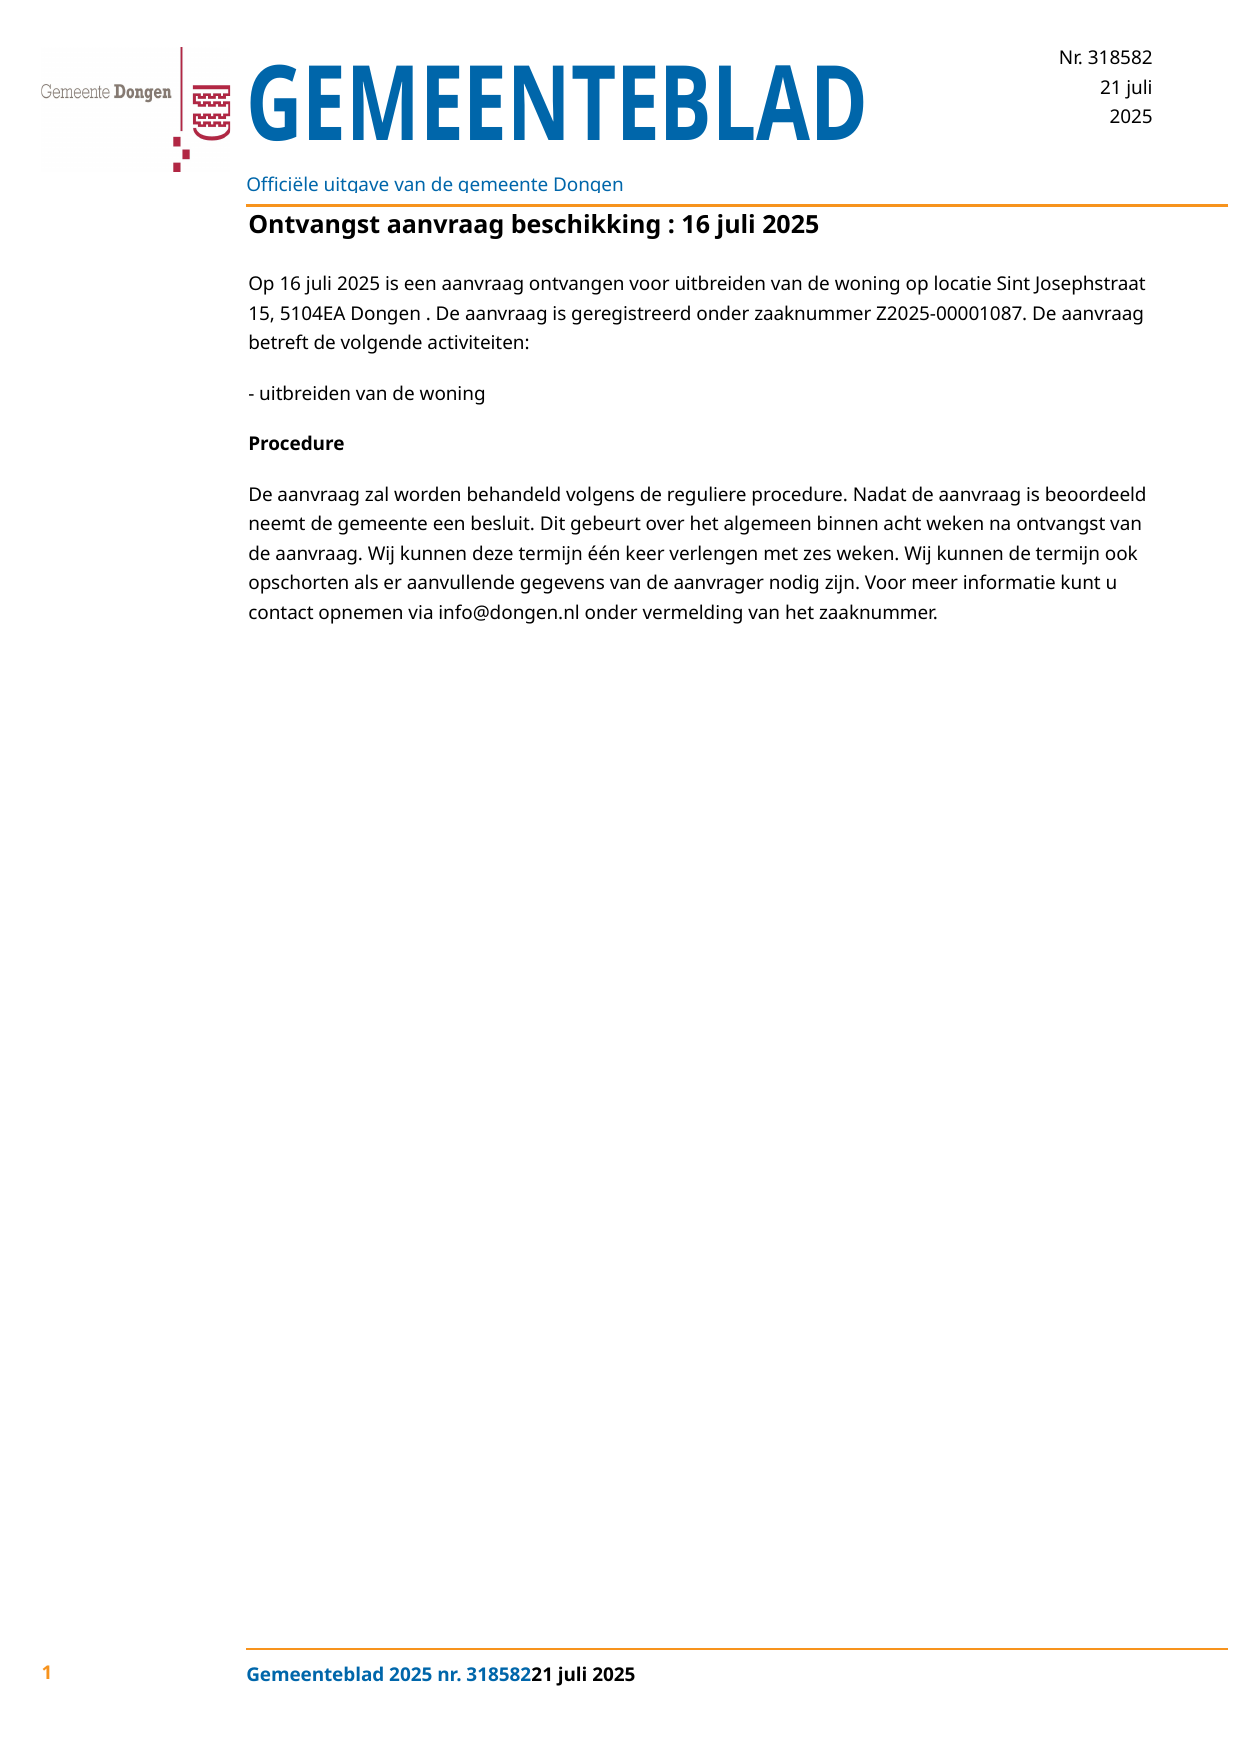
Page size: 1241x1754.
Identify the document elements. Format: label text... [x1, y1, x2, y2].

text - uitbreiden van de woning [248, 380, 1152, 406]
text Procedure [248, 430, 1152, 456]
text De aanvraag zal worden behandeld volgens de reguliere procedure. Nadat de aanvraag is beoordeeld neemt de gemeente een besluit. Dit gebeurt over het algemeen binnen acht weken na ontvangst van de aanvraag. Wij kunnen deze termijn één keer verlengen met zes weken. Wij kunnen de termijn ook opschorten als er aanvullende gegevens van de aanvrager nodig zijn. Voor meer informatie kunt u contact opnemen via info@dongen.nl onder vermelding van het zaaknummer. [248, 481, 1152, 625]
picture [41, 47, 231, 172]
text Ontvangst aanvraag beschikking : 16 juli 2025 [248, 207, 1152, 241]
text Op 16 juli 2025 is een aanvraag ontvangen voor uitbreiden van de woning op locatie Sint Josephstraat 15, 5104EA Dongen . De aanvraag is geregistreerd onder zaaknummer Z2025-00001087. De aanvraag betreft de volgende activiteiten: [248, 270, 1152, 355]
